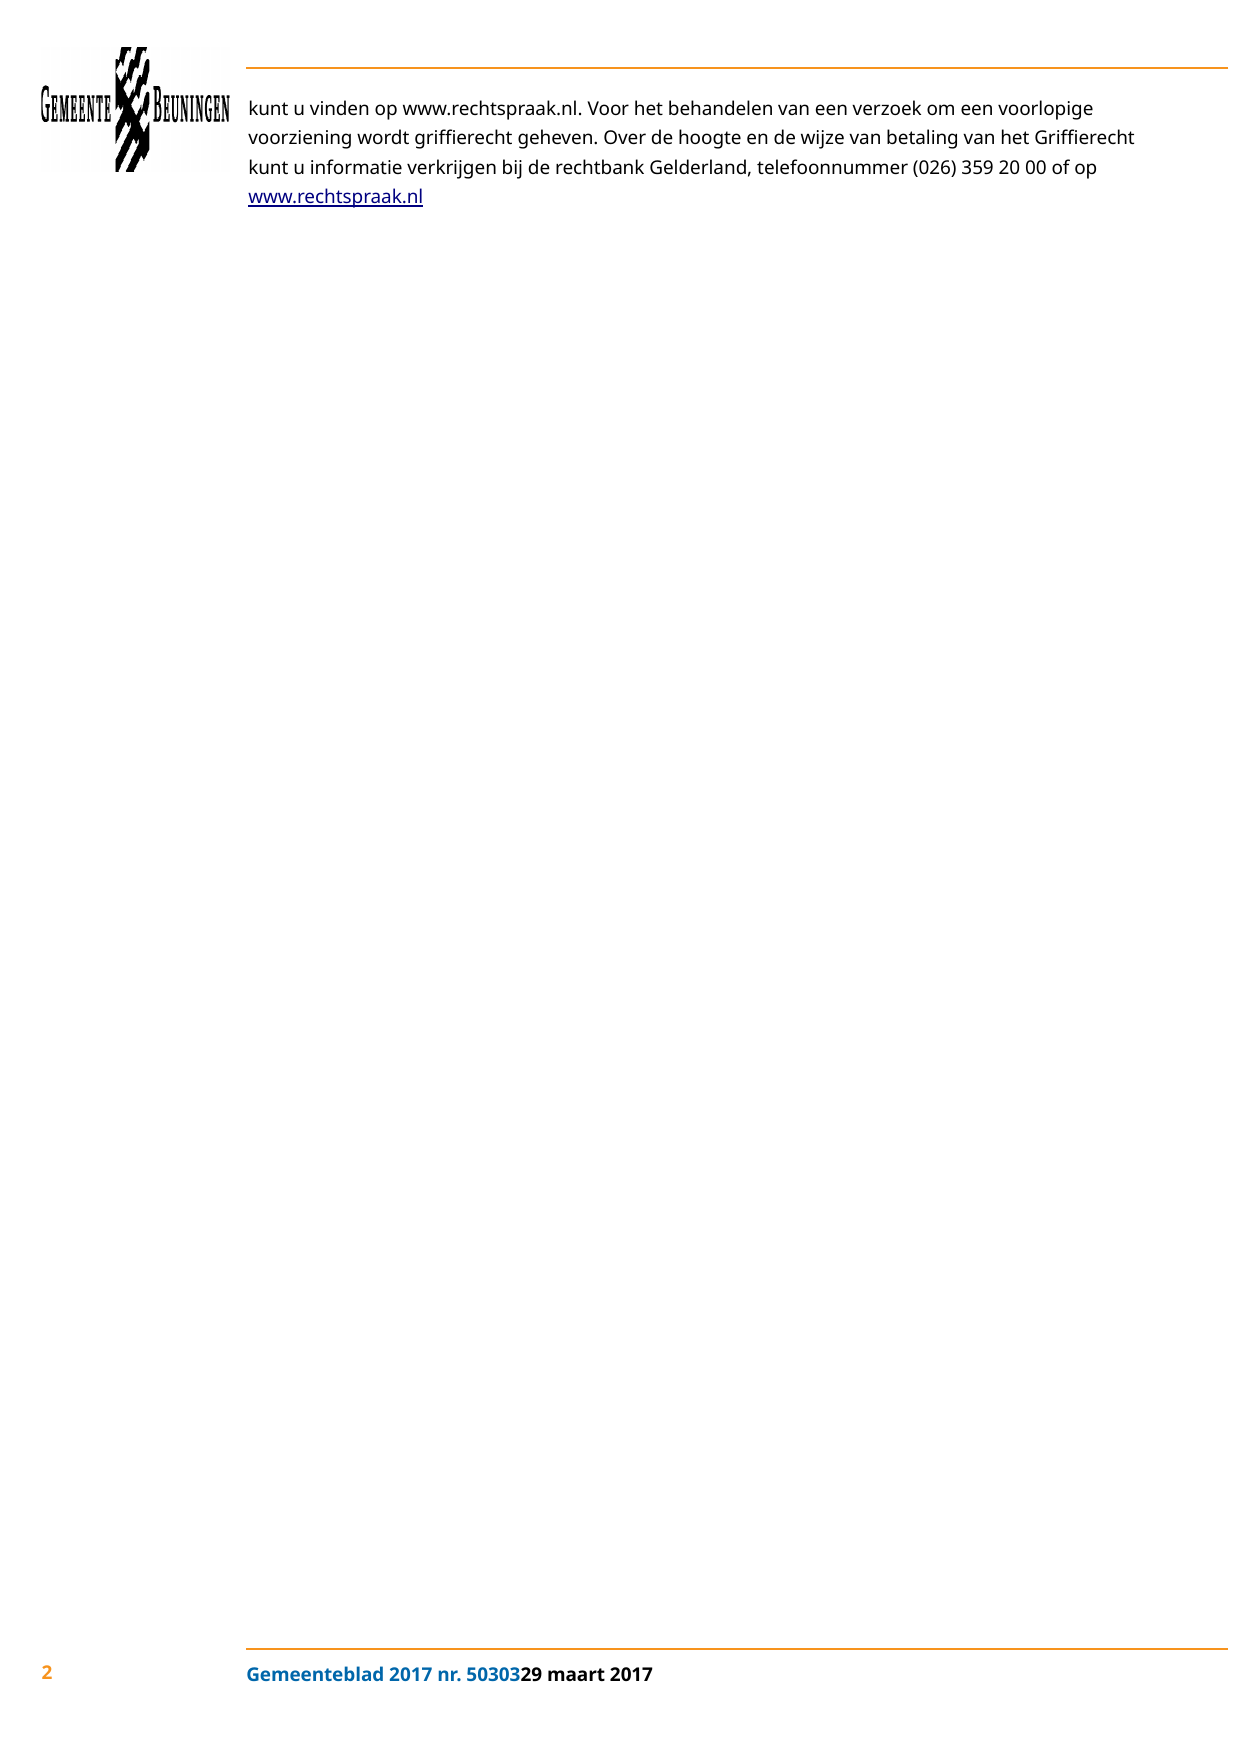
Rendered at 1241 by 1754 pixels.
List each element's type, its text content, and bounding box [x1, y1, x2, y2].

text kunt u vinden op www.rechtspraak.nl. Voor het behandelen van een verzoek om een voorlopige voorziening wordt griffierecht geheven. Over de hoogte en de wijze van betaling van het Griffierecht kunt u informatie verkrijgen bij de rechtbank Gelderland, telefoonnummer (026) 359 20 00 of op www.rechtspraak.nl [248, 95, 1152, 209]
picture [41, 47, 231, 172]
